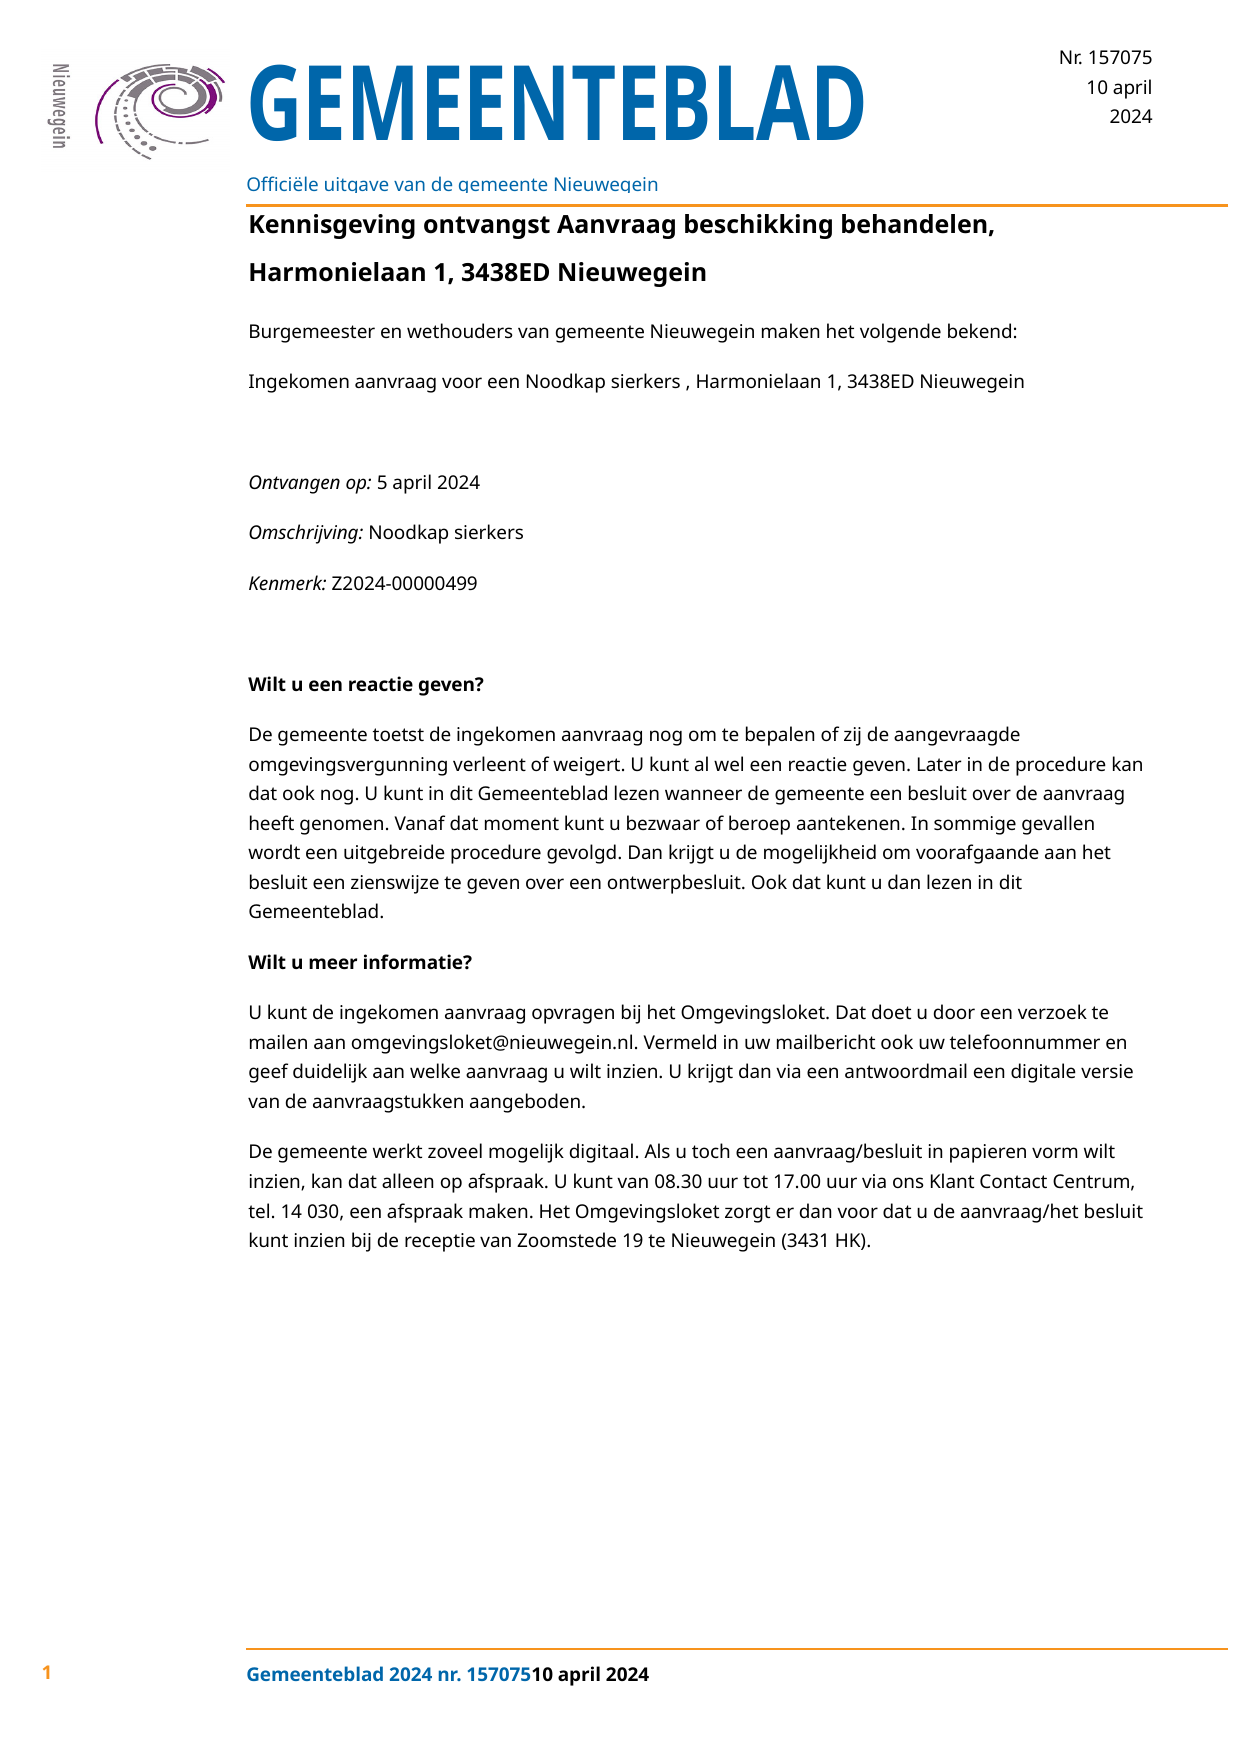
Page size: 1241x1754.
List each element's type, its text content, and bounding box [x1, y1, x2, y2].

text U kunt de ingekomen aanvraag opvragen bij het Omgevingsloket. Dat doet u door een verzoek te mailen aan omgevingsloket@nieuwegein.nl. Vermeld in uw mailbericht ook uw telefoonnummer en geef duidelijk aan welke aanvraag u wilt inzien. U krijgt dan via een antwoordmail een digitale versie van de aanvraagstukken aangeboden. [248, 999, 1152, 1114]
text Ingekomen aanvraag voor een Noodkap sierkers , Harmonielaan 1, 3438ED Nieuwegein [248, 368, 1152, 394]
picture [41, 47, 231, 172]
text Kennisgeving ontvangst Aanvraag beschikking behandelen, Harmonielaan 1, 3438ED Nieuwegein [248, 207, 1152, 288]
text De gemeente toetst de ingekomen aanvraag nog om te bepalen of zij de aangevraagde omgevingsvergunning verleent of weigert. U kunt al wel een reactie geven. Later in de procedure kan dat ook nog. U kunt in dit Gemeenteblad lezen wanneer de gemeente een besluit over de aanvraag heeft genomen. Vanaf dat moment kunt u bezwaar of beroep aantekenen. In sommige gevallen wordt een uitgebreide procedure gevolgd. Dan krijgt u de mogelijkheid om voorafgaande aan het besluit een zienswijze te geven over een ontwerpbesluit. Ook dat kunt u dan lezen in dit Gemeenteblad. [248, 721, 1152, 924]
text De gemeente werkt zoveel mogelijk digitaal. Als u toch een aanvraag/besluit in papieren vorm wilt inzien, kan dat alleen op afspraak. U kunt van 08.30 uur tot 17.00 uur via ons Klant Contact Centrum, tel. 14 030, een afspraak maken. Het Omgevingsloket zorgt er dan voor dat u de aanvraag/het besluit kunt inzien bij de receptie van Zoomstede 19 te Nieuwegein (3431 HK). [248, 1139, 1152, 1253]
text Wilt u meer informatie? [248, 949, 1152, 975]
text Ontvangen op: 5 april 2024 [248, 469, 1152, 495]
text Omschrijving: Noodkap sierkers [248, 519, 1152, 545]
text Wilt u een reactie geven? [248, 671, 1152, 697]
text Kenmerk: Z2024-00000499 [248, 570, 1152, 596]
text Burgemeester en wethouders van gemeente Nieuwegein maken het volgende bekend: [248, 318, 1152, 344]
